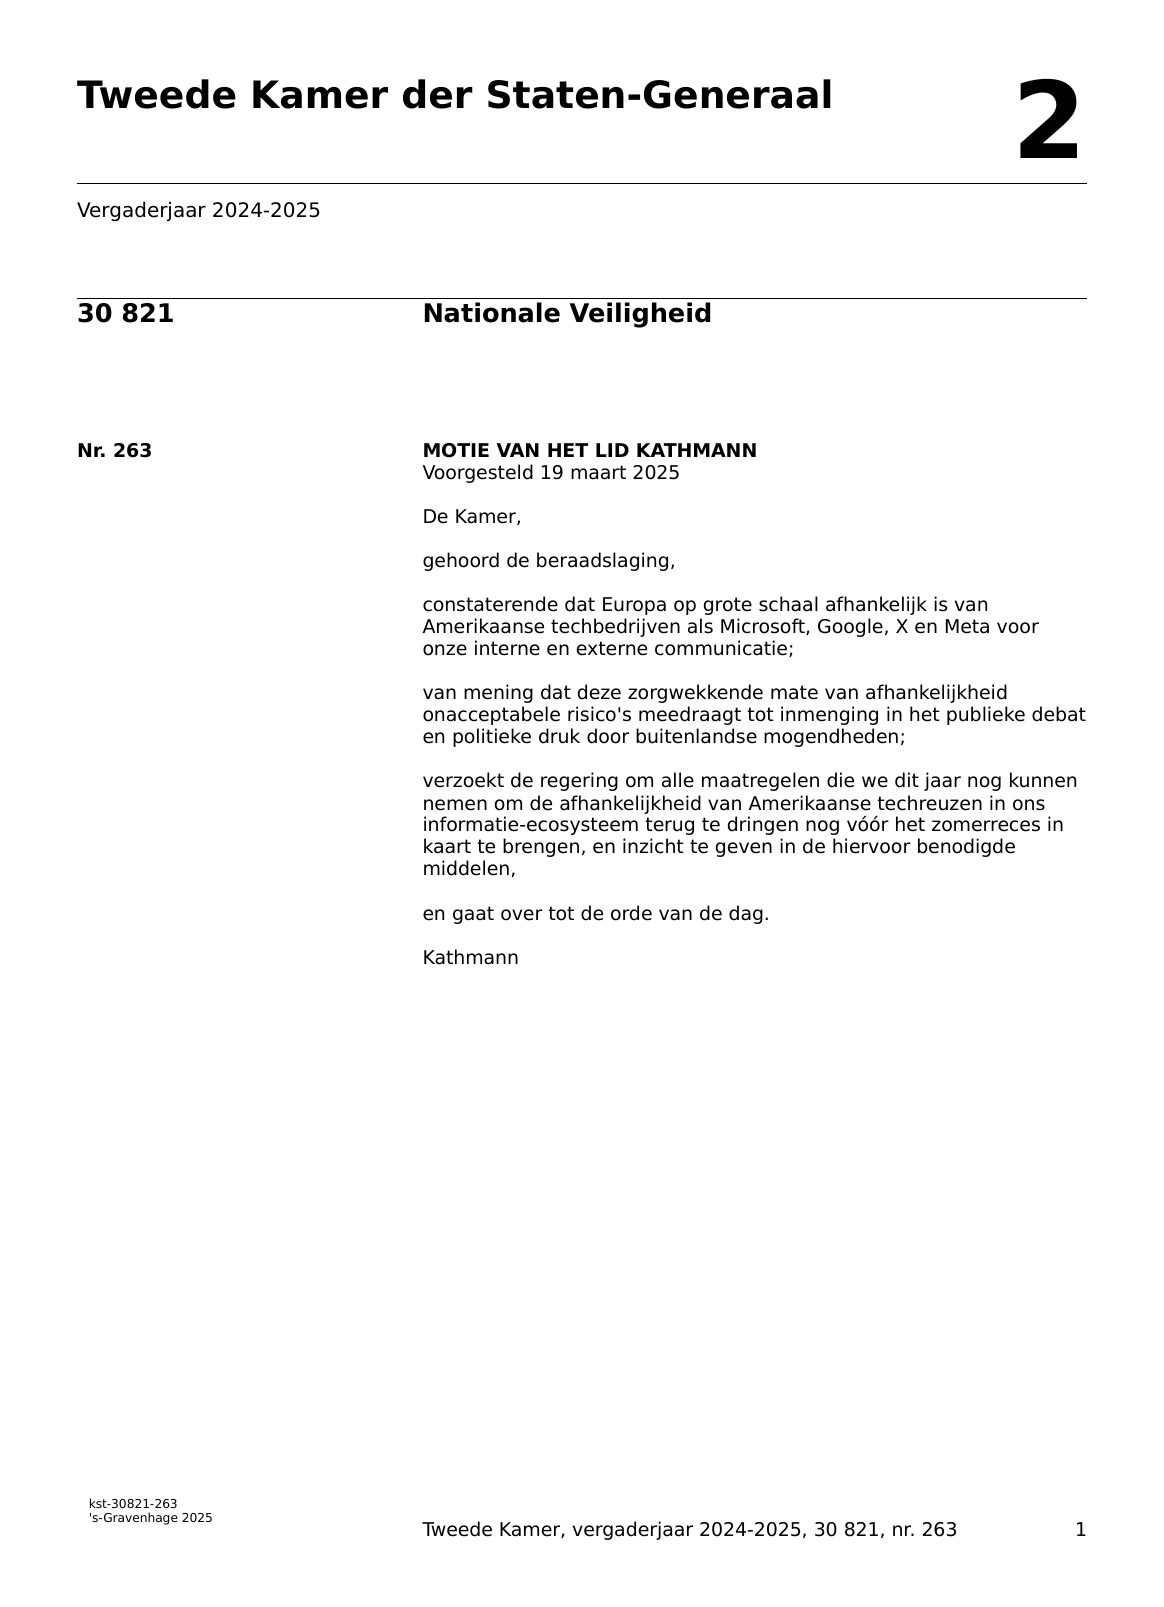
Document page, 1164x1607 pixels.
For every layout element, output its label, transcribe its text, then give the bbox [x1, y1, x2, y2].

subtitle 30 821 Nationale Veiligheid [77, 299, 1087, 329]
text De Kamer, [422, 506, 1087, 528]
subtitle Nr. 263 MOTIE VAN HET LID KATHMANN [77, 440, 1087, 462]
text verzoekt de regering om alle maatregelen die we dit jaar nog kunnen nemen om de afhankelijkheid van Amerikaanse techreuzen in ons informatie-ecosysteem terug te dringen nog vóór het zomerreces in kaart te brengen, en inzicht te geven in de hiervoor benodigde middelen, [422, 770, 1087, 880]
text gehoord de beraadslaging, [422, 550, 1087, 572]
text constaterende dat Europa op grote schaal afhankelijk is van Amerikaanse techbedrijven als Microsoft, Google, X en Meta voor onze interne en externe communicatie; [422, 594, 1087, 660]
text 's-Gravenhage 2025 [88, 1511, 323, 1525]
table_header Tweede Kamer der Staten-Generaal [77, 59, 886, 183]
text Kathmann [422, 947, 1087, 969]
text kst-30821-263 [88, 1497, 323, 1511]
text Voorgesteld 19 maart 2025 [422, 462, 1087, 484]
text en gaat over tot de orde van de dag. [422, 902, 1087, 924]
table_header 2 [886, 59, 1087, 183]
table_cell Vergaderjaar 2024-2025 [77, 184, 1087, 298]
text van mening dat deze zorgwekkende mate van afhankelijkheid onacceptabele risico's meedraagt tot inmenging in het publieke debat en politieke druk door buitenlandse mogendheden; [422, 682, 1087, 748]
